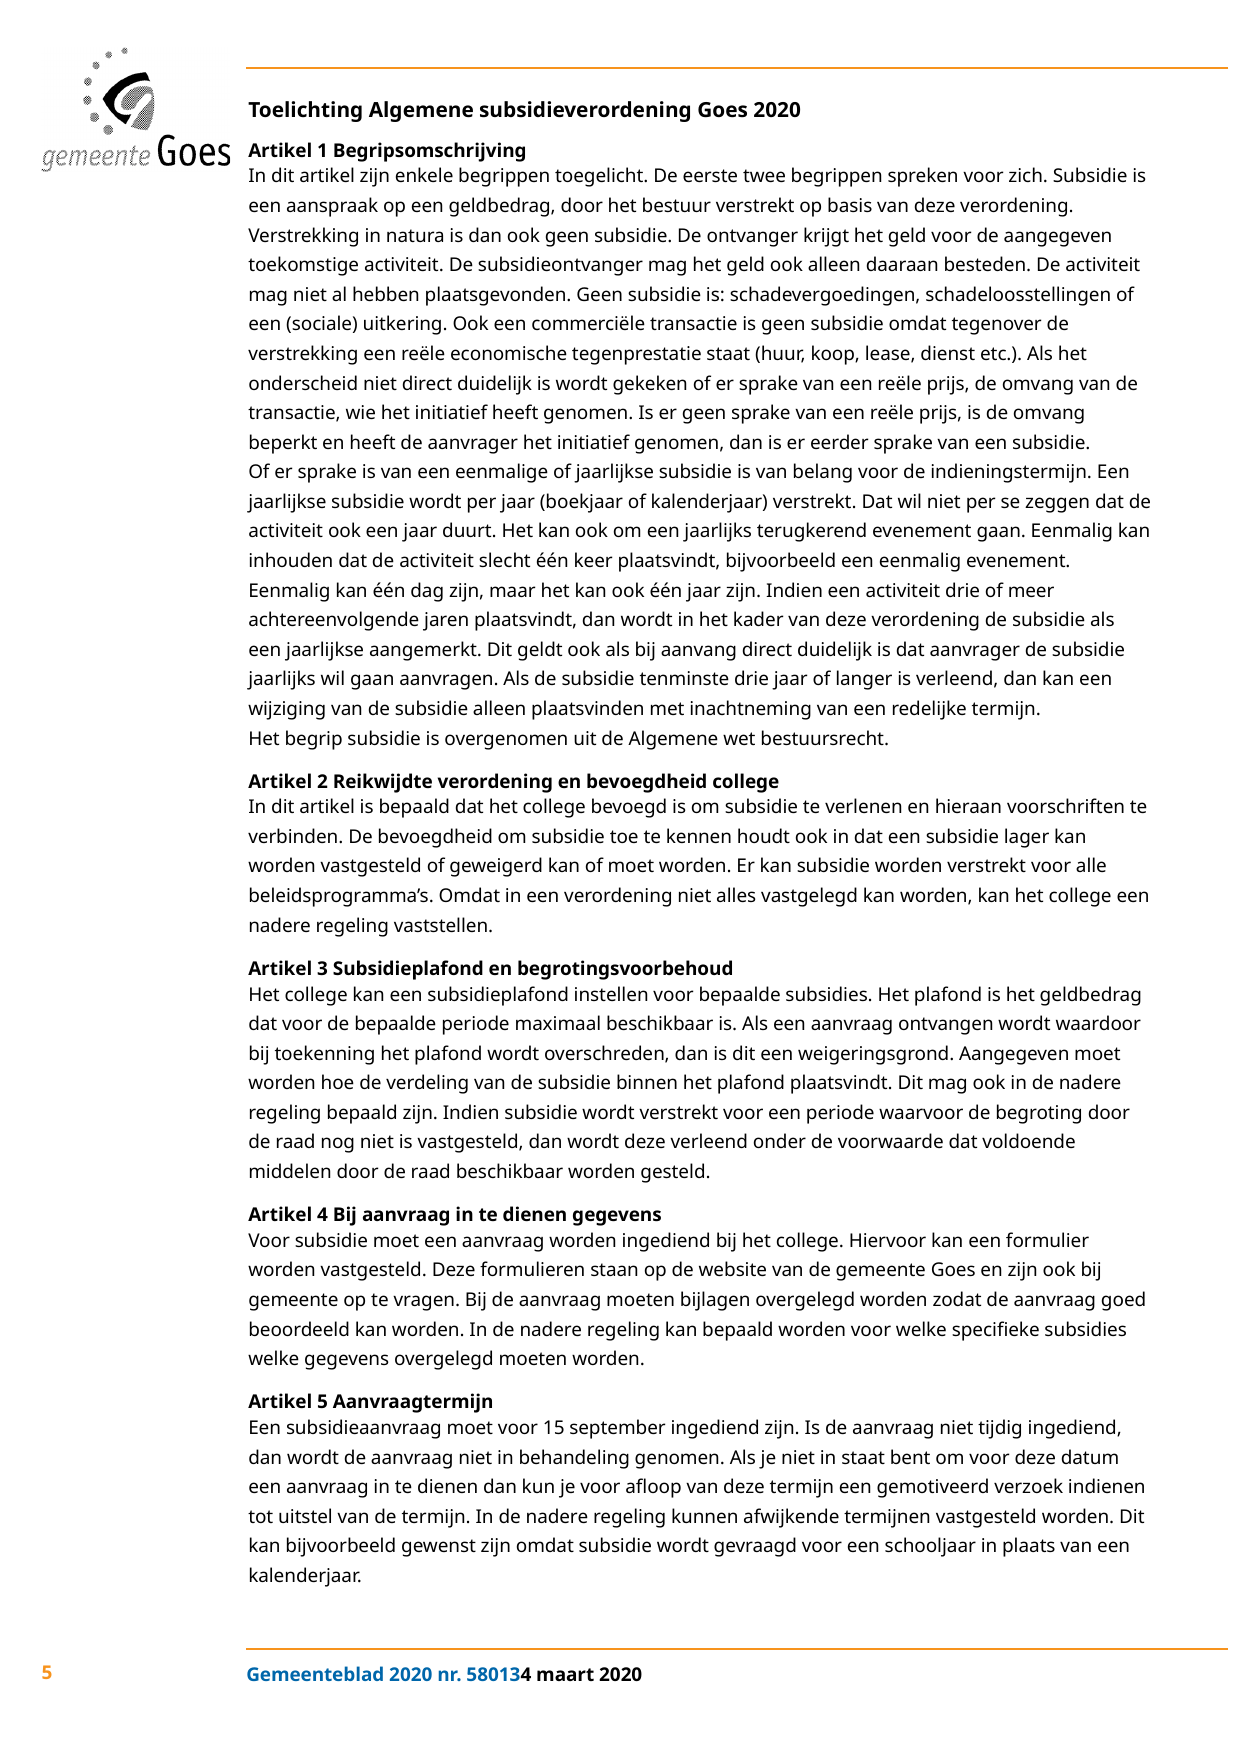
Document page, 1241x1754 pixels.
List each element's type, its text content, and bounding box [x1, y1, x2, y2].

text In dit artikel zijn enkele begrippen toegelicht. De eerste twee begrippen spreken voor zich. Subsidie is een aanspraak op een geldbedrag, door het bestuur verstrekt op basis van deze verordening. Verstrekking in natura is dan ook geen subsidie. De ontvanger krijgt het geld voor de aangegeven toekomstige activiteit. De subsidieontvanger mag het geld ook alleen daaraan besteden. De activiteit mag niet al hebben plaatsgevonden. Geen subsidie is: schadevergoedingen, schadeloosstellingen of een (sociale) uitkering. Ook een commerciële transactie is geen subsidie omdat tegenover de verstrekking een reële economische tegenprestatie staat (huur, koop, lease, dienst etc.). Als het onderscheid niet direct duidelijk is wordt gekeken of er sprake van een reële prijs, de omvang van de transactie, wie het initiatief heeft genomen. Is er geen sprake van een reële prijs, is de omvang beperkt en heeft de aanvrager het initiatief genomen, dan is er eerder sprake van een subsidie. [248, 163, 1152, 454]
text Artikel 4 Bij aanvraag in te dienen gegevens [248, 1201, 1152, 1227]
text Of er sprake is van een eenmalige of jaarlijkse subsidie is van belang voor de indieningstermijn. Een jaarlijkse subsidie wordt per jaar (boekjaar of kalenderjaar) verstrekt. Dat wil niet per se zeggen dat de activiteit ook een jaar duurt. Het kan ook om een jaarlijks terugkerend evenement gaan. Eenmalig kan inhouden dat de activiteit slecht één keer plaatsvindt, bijvoorbeeld een eenmalig evenement. Eenmalig kan één dag zijn, maar het kan ook één jaar zijn. Indien een activiteit drie of meer achtereenvolgende jaren plaatsvindt, dan wordt in het kader van deze verordening de subsidie als een jaarlijkse aangemerkt. Dit geldt ook als bij aanvang direct duidelijk is dat aanvrager de subsidie jaarlijks wil gaan aanvragen. Als de subsidie tenminste drie jaar of langer is verleend, dan kan een wijziging van de subsidie alleen plaatsvinden met inachtneming van een redelijke termijn. [248, 458, 1152, 721]
text Het begrip subsidie is overgenomen uit de Algemene wet bestuursrecht. [248, 725, 1152, 750]
text Artikel 3 Subsidieplafond en begrotingsvoorbehoud [248, 955, 1152, 981]
text Artikel 1 Begripsomschrijving [248, 137, 1152, 163]
picture [41, 47, 231, 172]
text In dit artikel is bepaald dat het college bevoegd is om subsidie te verlenen en hieraan voorschriften te verbinden. De bevoegdheid om subsidie toe te kennen houdt ook in dat een subsidie lager kan worden vastgesteld of geweigerd kan of moet worden. Er kan subsidie worden verstrekt voor alle beleidsprogramma’s. Omdat in een verordening niet alles vastgelegd kan worden, kan het college een nadere regeling vaststellen. [248, 793, 1152, 938]
text Het college kan een subsidieplafond instellen voor bepaalde subsidies. Het plafond is het geldbedrag dat voor de bepaalde periode maximaal beschikbaar is. Als een aanvraag ontvangen wordt waardoor bij toekenning het plafond wordt overschreden, dan is dit een weigeringsgrond. Aangegeven moet worden hoe de verdeling van de subsidie binnen het plafond plaatsvindt. Dit mag ook in de nadere regeling bepaald zijn. Indien subsidie wordt verstrekt voor een periode waarvoor de begroting door de raad nog niet is vastgesteld, dan wordt deze verleend onder de voorwaarde dat voldoende middelen door de raad beschikbaar worden gesteld. [248, 981, 1152, 1184]
text Artikel 5 Aanvraagtermijn [248, 1388, 1152, 1414]
text Toelichting Algemene subsidieverordening Goes 2020 [248, 95, 1152, 123]
text Voor subsidie moet een aanvraag worden ingediend bij het college. Hiervoor kan een formulier worden vastgesteld. Deze formulieren staan op de website van de gemeente Goes en zijn ook bij gemeente op te vragen. Bij de aanvraag moeten bijlagen overgelegd worden zodat de aanvraag goed beoordeeld kan worden. In de nadere regeling kan bepaald worden voor welke specifieke subsidies welke gegevens overgelegd moeten worden. [248, 1227, 1152, 1371]
text Artikel 2 Reikwijdte verordening en bevoegdheid college [248, 768, 1152, 793]
text Een subsidieaanvraag moet voor 15 september ingediend zijn. Is de aanvraag niet tijdig ingediend, dan wordt de aanvraag niet in behandeling genomen. Als je niet in staat bent om voor deze datum een aanvraag in te dienen dan kun je voor afloop van deze termijn een gemotiveerd verzoek indienen tot uitstel van de termijn. In de nadere regeling kunnen afwijkende termijnen vastgesteld worden. Dit kan bijvoorbeeld gewenst zijn omdat subsidie wordt gevraagd voor een schooljaar in plaats van een kalenderjaar. [248, 1414, 1152, 1588]
